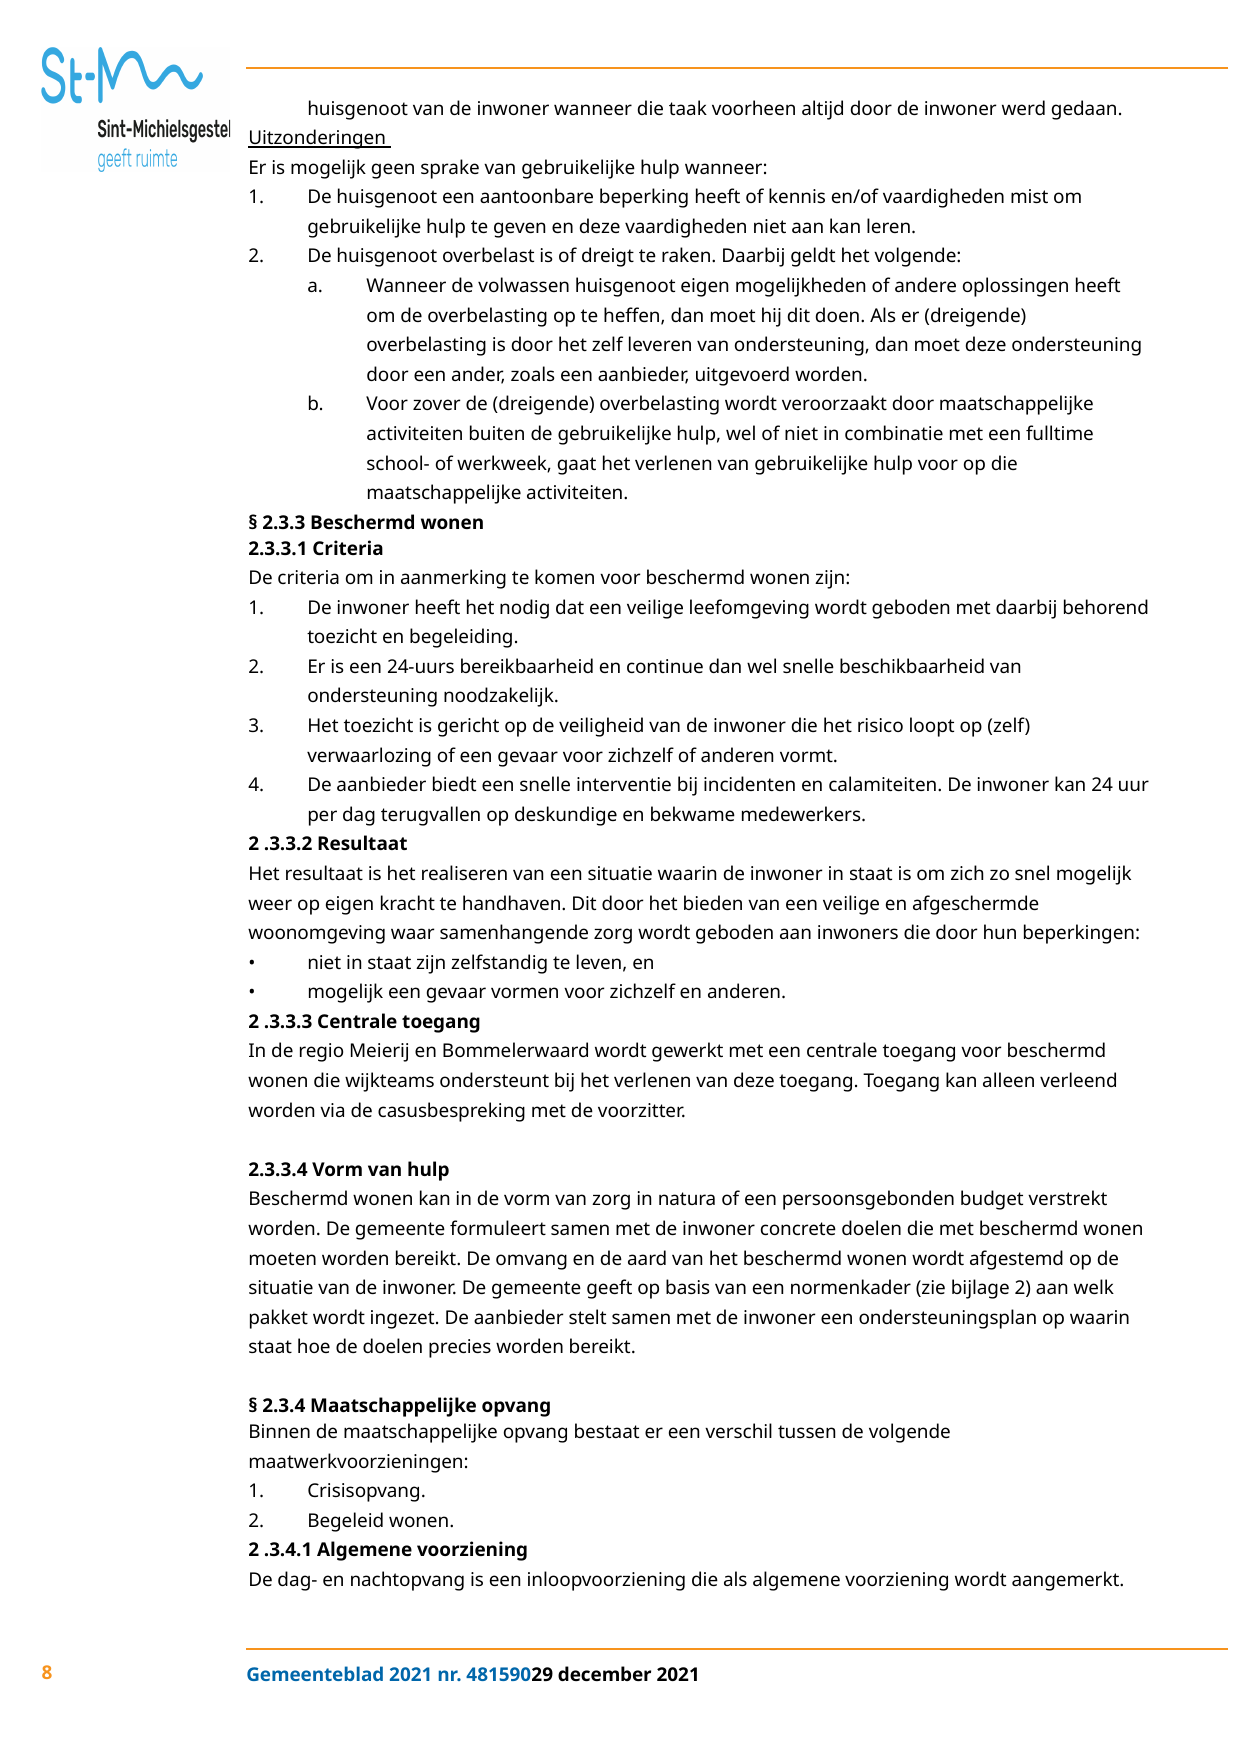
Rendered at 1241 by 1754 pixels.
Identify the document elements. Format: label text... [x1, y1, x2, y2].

list De aanbieder biedt een snelle interventie bij incidenten en calamiteiten. De inwoner kan 24 uur per dag terugvallen op deskundige en bekwame medewerkers. [248, 771, 1152, 827]
text § 2.3.3 Beschermd wonen [248, 509, 1152, 535]
text Er is mogelijk geen sprake van gebruikelijke hulp wanneer: [248, 154, 1152, 180]
list Crisisopvang. [248, 1477, 1152, 1503]
text In de regio Meierij en Bommelerwaard wordt gewerkt met een centrale toegang voor beschermd wonen die wijkteams ondersteunt bij het verlenen van deze toegang. Toegang kan alleen verleend worden via de casusbespreking met de voorzitter. [248, 1038, 1152, 1122]
list Voor zover de (dreigende) overbelasting wordt veroorzaakt door maatschappelijke activiteiten buiten de gebruikelijke hulp, wel of niet in combinatie met een fulltime school- of werkweek, gaat het verlenen van gebruikelijke hulp voor op die maatschappelijke activiteiten. [307, 391, 1152, 505]
text De dag- en nachtopvang is een inloopvoorziening die als algemene voorziening wordt aangemerkt. [248, 1566, 1152, 1592]
text 2 .3.3.2 Resultaat [248, 831, 1152, 856]
text 2.3.3.1 Criteria [248, 535, 1152, 560]
text Binnen de maatschappelijke opvang bestaat er een verschil tussen de volgende maatwerkvoorzieningen: [248, 1418, 1152, 1474]
list Begeleid wonen. [248, 1507, 1152, 1533]
text 2.3.3.4 Vorm van hulp [248, 1156, 1152, 1182]
list huisgenoot van de inwoner wanneer die taak voorheen altijd door de inwoner werd gedaan. [248, 95, 1152, 121]
list mogelijk een gevaar vormen voor zichzelf en anderen. [248, 978, 1152, 1004]
picture [41, 47, 231, 172]
text Beschermd wonen kan in de vorm van zorg in natura of een persoonsgebonden budget verstrekt worden. De gemeente formuleert samen met de inwoner concrete doelen die met beschermd wonen moeten worden bereikt. De omvang en de aard van het beschermd wonen wordt afgestemd op de situatie van de inwoner. De gemeente geeft op basis van een normenkader (zie bijlage 2) aan welk pakket wordt ingezet. De aanbieder stelt samen met de inwoner een ondersteuningsplan op waarin staat hoe de doelen precies worden bereikt. [248, 1186, 1152, 1359]
text De criteria om in aanmerking te komen voor beschermd wonen zijn: [248, 564, 1152, 590]
text Uitzonderingen [248, 124, 1152, 150]
list Er is een 24-uurs bereikbaarheid en continue dan wel snelle beschikbaarheid van ondersteuning noodzakelijk. [248, 653, 1152, 708]
list niet in staat zijn zelfstandig te leven, en [248, 949, 1152, 974]
list De huisgenoot een aantoonbare beperking heeft of kennis en/of vaardigheden mist om gebruikelijke hulp te geven en deze vaardigheden niet aan kan leren. [248, 183, 1152, 239]
list De inwoner heeft het nodig dat een veilige leefomgeving wordt geboden met daarbij behorend toezicht en begeleiding. [248, 594, 1152, 649]
text 2 .3.4.1 Algemene voorziening [248, 1537, 1152, 1562]
list Het toezicht is gericht op de veiligheid van de inwoner die het risico loopt op (zelf) verwaarlozing of een gevaar voor zichzelf of anderen vormt. [248, 712, 1152, 767]
text 2 .3.3.3 Centrale toegang [248, 1008, 1152, 1034]
text Het resultaat is het realiseren van een situatie waarin de inwoner in staat is om zich zo snel mogelijk weer op eigen kracht te handhaven. Dit door het bieden van een veilige en afgeschermde woonomgeving waar samenhangende zorg wordt geboden aan inwoners die door hun beperkingen: [248, 860, 1152, 945]
text § 2.3.4 Maatschappelijke opvang [248, 1393, 1152, 1418]
list De huisgenoot overbelast is of dreigt te raken. Daarbij geldt het volgende: [248, 243, 1152, 268]
list Wanneer de volwassen huisgenoot eigen mogelijkheden of andere oplossingen heeft om de overbelasting op te heffen, dan moet hij dit doen. Als er (dreigende) overbelasting is door het zelf leveren van ondersteuning, dan moet deze ondersteuning door een ander, zoals een aanbieder, uitgevoerd worden. [307, 272, 1152, 387]
